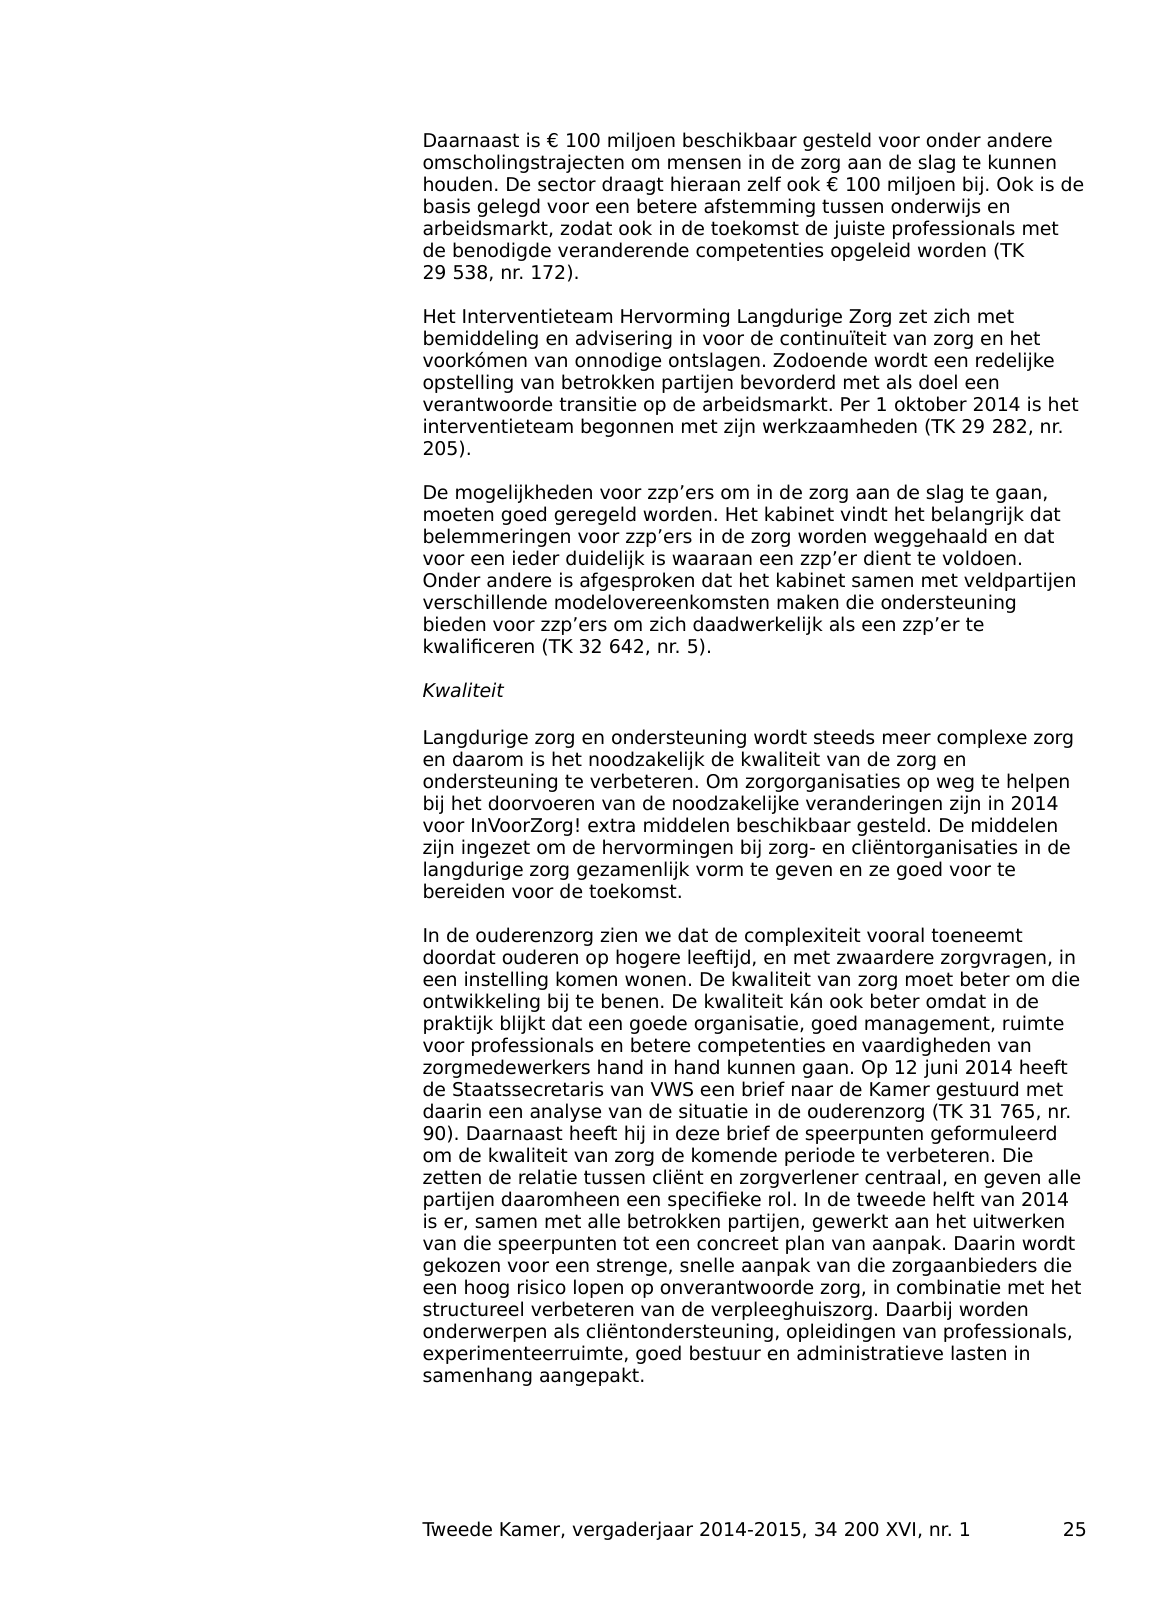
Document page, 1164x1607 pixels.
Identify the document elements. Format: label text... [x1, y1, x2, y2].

text In de ouderenzorg zien we dat de complexiteit vooral toeneemt doordat ouderen op hogere leeftijd, en met zwaardere zorgvragen, in een instelling komen wonen. De kwaliteit van zorg moet beter om die ontwikkeling bij te benen. De kwaliteit kán ook beter omdat in de praktijk blijkt dat een goede organisatie, goed management, ruimte voor professionals en betere competenties en vaardigheden van zorgmedewerkers hand in hand kunnen gaan. Op 12 juni 2014 heeft de Staatssecretaris van VWS een brief naar de Kamer gestuurd met daarin een analyse van de situatie in de ouderenzorg (TK 31 765, nr. 90). Daarnaast heeft hij in deze brief de speerpunten geformuleerd om de kwaliteit van zorg de komende periode te verbeteren. Die zetten de relatie tussen cliënt en zorgverlener centraal, en geven alle partijen daaromheen een specifieke rol. In de tweede helft van 2014 is er, samen met alle betrokken partijen, gewerkt aan het uitwerken van die speerpunten tot een concreet plan van aanpak. Daarin wordt gekozen voor een strenge, snelle aanpak van die zorgaanbieders die een hoog risico lopen op onverantwoorde zorg, in combinatie met het structureel verbeteren van de verpleeghuiszorg. Daarbij worden onderwerpen als cliëntondersteuning, opleidingen van professionals, experimenteerruimte, goed bestuur en administratieve lasten in samenhang aangepakt. [422, 925, 1087, 1387]
text Daarnaast is € 100 miljoen beschikbaar gesteld voor onder andere omscholingstrajecten om mensen in de zorg aan de slag te kunnen houden. De sector draagt hieraan zelf ook € 100 miljoen bij. Ook is de basis gelegd voor een betere afstemming tussen onderwijs en arbeidsmarkt, zodat ook in de toekomst de juiste professionals met de benodigde veranderende competenties opgeleid worden (TK 29 538, nr. 172). [422, 130, 1087, 284]
text De mogelijkheden voor zzp’ers om in de zorg aan de slag te gaan, moeten goed geregeld worden. Het kabinet vindt het belangrijk dat belemmeringen voor zzp’ers in de zorg worden weggehaald en dat voor een ieder duidelijk is waaraan een zzp’er dient te voldoen. Onder andere is afgesproken dat het kabinet samen met veldpartijen verschillende modelovereenkomsten maken die ondersteuning bieden voor zzp’ers om zich daadwerkelijk als een zzp’er te kwalificeren (TK 32 642, nr. 5). [422, 482, 1087, 658]
text Langdurige zorg en ondersteuning wordt steeds meer complexe zorg en daarom is het noodzakelijk de kwaliteit van de zorg en ondersteuning te verbeteren. Om zorgorganisaties op weg te helpen bij het doorvoeren van de noodzakelijke veranderingen zijn in 2014 voor InVoorZorg! extra middelen beschikbaar gesteld. De middelen zijn ingezet om de hervormingen bij zorg- en cliëntorganisaties in de langdurige zorg gezamenlijk vorm te geven en ze goed voor te bereiden voor de toekomst. [422, 727, 1087, 903]
subtitle Kwaliteit [422, 680, 1087, 702]
text Het Interventieteam Hervorming Langdurige Zorg zet zich met bemiddeling en advisering in voor de continuïteit van zorg en het voorkómen van onnodige ontslagen. Zodoende wordt een redelijke opstelling van betrokken partijen bevorderd met als doel een verantwoorde transitie op de arbeidsmarkt. Per 1 oktober 2014 is het interventieteam begonnen met zijn werkzaamheden (TK 29 282, nr. 205). [422, 306, 1087, 460]
